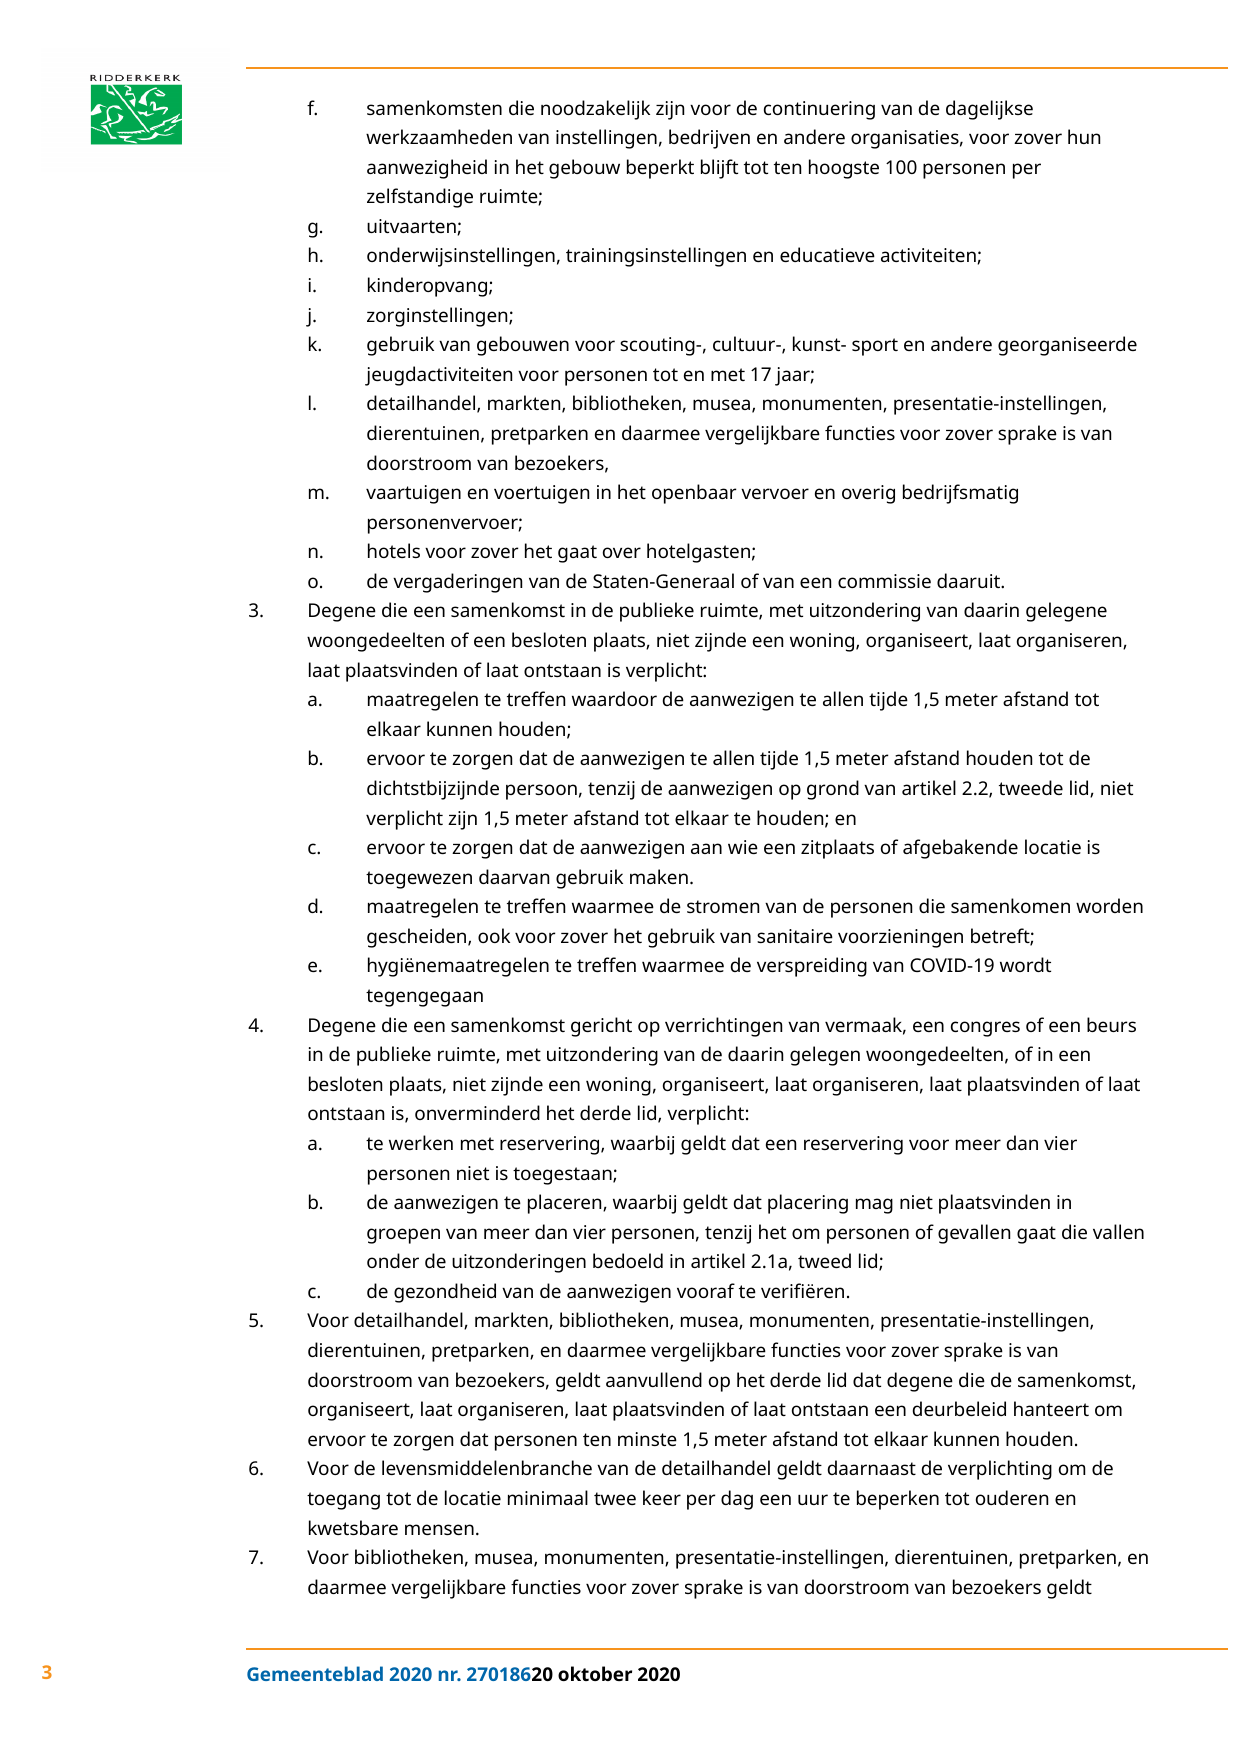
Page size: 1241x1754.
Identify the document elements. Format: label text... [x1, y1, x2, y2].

list gebruik van gebouwen voor scouting-, cultuur-, kunst- sport en andere georganiseerde jeugdactiviteiten voor personen tot en met 17 jaar; [307, 331, 1152, 387]
list Voor bibliotheken, musea, monumenten, presentatie-instellingen, dierentuinen, pretparken, en daarmee vergelijkbare functies voor zover sprake is van doorstroom van bezoekers geldt [248, 1544, 1152, 1600]
list samenkomsten die noodzakelijk zijn voor de continuering van de dagelijkse werkzaamheden van instellingen, bedrijven en andere organisaties, voor zover hun aanwezigheid in het gebouw beperkt blijft tot ten hoogste 100 personen per zelfstandige ruimte; [307, 95, 1152, 209]
list onderwijsinstellingen, trainingsinstellingen en educatieve activiteiten; [307, 243, 1152, 268]
picture [41, 47, 231, 172]
list kinderopvang; [307, 272, 1152, 298]
list detailhandel, markten, bibliotheken, musea, monumenten, presentatie-instellingen, dierentuinen, pretparken en daarmee vergelijkbare functies voor zover sprake is van doorstroom van bezoekers, [307, 391, 1152, 476]
list Voor de levensmiddelenbranche van de detailhandel geldt daarnaast de verplichting om de toegang tot de locatie minimaal twee keer per dag een uur te beperken tot ouderen en kwetsbare mensen. [248, 1456, 1152, 1541]
list de vergaderingen van de Staten-Generaal of van een commissie daaruit. [307, 568, 1152, 594]
list ervoor te zorgen dat de aanwezigen te allen tijde 1,5 meter afstand houden tot de dichtstbijzijnde persoon, tenzij de aanwezigen op grond van artikel 2.2, tweede lid, niet verplicht zijn 1,5 meter afstand tot elkaar te houden; en [307, 746, 1152, 831]
list vaartuigen en voertuigen in het openbaar vervoer en overig bedrijfsmatig personenvervoer; [307, 479, 1152, 535]
list Degene die een samenkomst gericht op verrichtingen van vermaak, een congres of een beurs in de publieke ruimte, met uitzondering van de daarin gelegen woongedeelten, of in een besloten plaats, niet zijnde een woning, organiseert, laat organiseren, laat plaatsvinden of laat ontstaan is, onverminderd het derde lid, verplicht: [248, 1012, 1152, 1126]
list hotels voor zover het gaat over hotelgasten; [307, 538, 1152, 564]
list Degene die een samenkomst in de publieke ruimte, met uitzondering van daarin gelegene woongedeelten of een besloten plaats, niet zijnde een woning, organiseert, laat organiseren, laat plaatsvinden of laat ontstaan is verplicht: [248, 598, 1152, 683]
list maatregelen te treffen waardoor de aanwezigen te allen tijde 1,5 meter afstand tot elkaar kunnen houden; [307, 686, 1152, 742]
list maatregelen te treffen waarmee de stromen van de personen die samenkomen worden gescheiden, ook voor zover het gebruik van sanitaire voorzieningen betreft; [307, 893, 1152, 949]
list hygiënemaatregelen te treffen waarmee de verspreiding van COVID-19 wordt tegengegaan [307, 953, 1152, 1008]
list de gezondheid van de aanwezigen vooraf te verifiëren. [307, 1278, 1152, 1304]
list zorginstellingen; [307, 302, 1152, 328]
list te werken met reservering, waarbij geldt dat een reservering voor meer dan vier personen niet is toegestaan; [307, 1130, 1152, 1186]
list Voor detailhandel, markten, bibliotheken, musea, monumenten, presentatie-instellingen, dierentuinen, pretparken, en daarmee vergelijkbare functies voor zover sprake is van doorstroom van bezoekers, geldt aanvullend op het derde lid dat degene die de samenkomst, organiseert, laat organiseren, laat plaatsvinden of laat ontstaan een deurbeleid hanteert om ervoor te zorgen dat personen ten minste 1,5 meter afstand tot elkaar kunnen houden. [248, 1308, 1152, 1452]
list uitvaarten; [307, 213, 1152, 239]
list ervoor te zorgen dat de aanwezigen aan wie een zitplaats of afgebakende locatie is toegewezen daarvan gebruik maken. [307, 834, 1152, 890]
list de aanwezigen te placeren, waarbij geldt dat placering mag niet plaatsvinden in groepen van meer dan vier personen, tenzij het om personen of gevallen gaat die vallen onder de uitzonderingen bedoeld in artikel 2.1a, tweed lid; [307, 1189, 1152, 1274]
